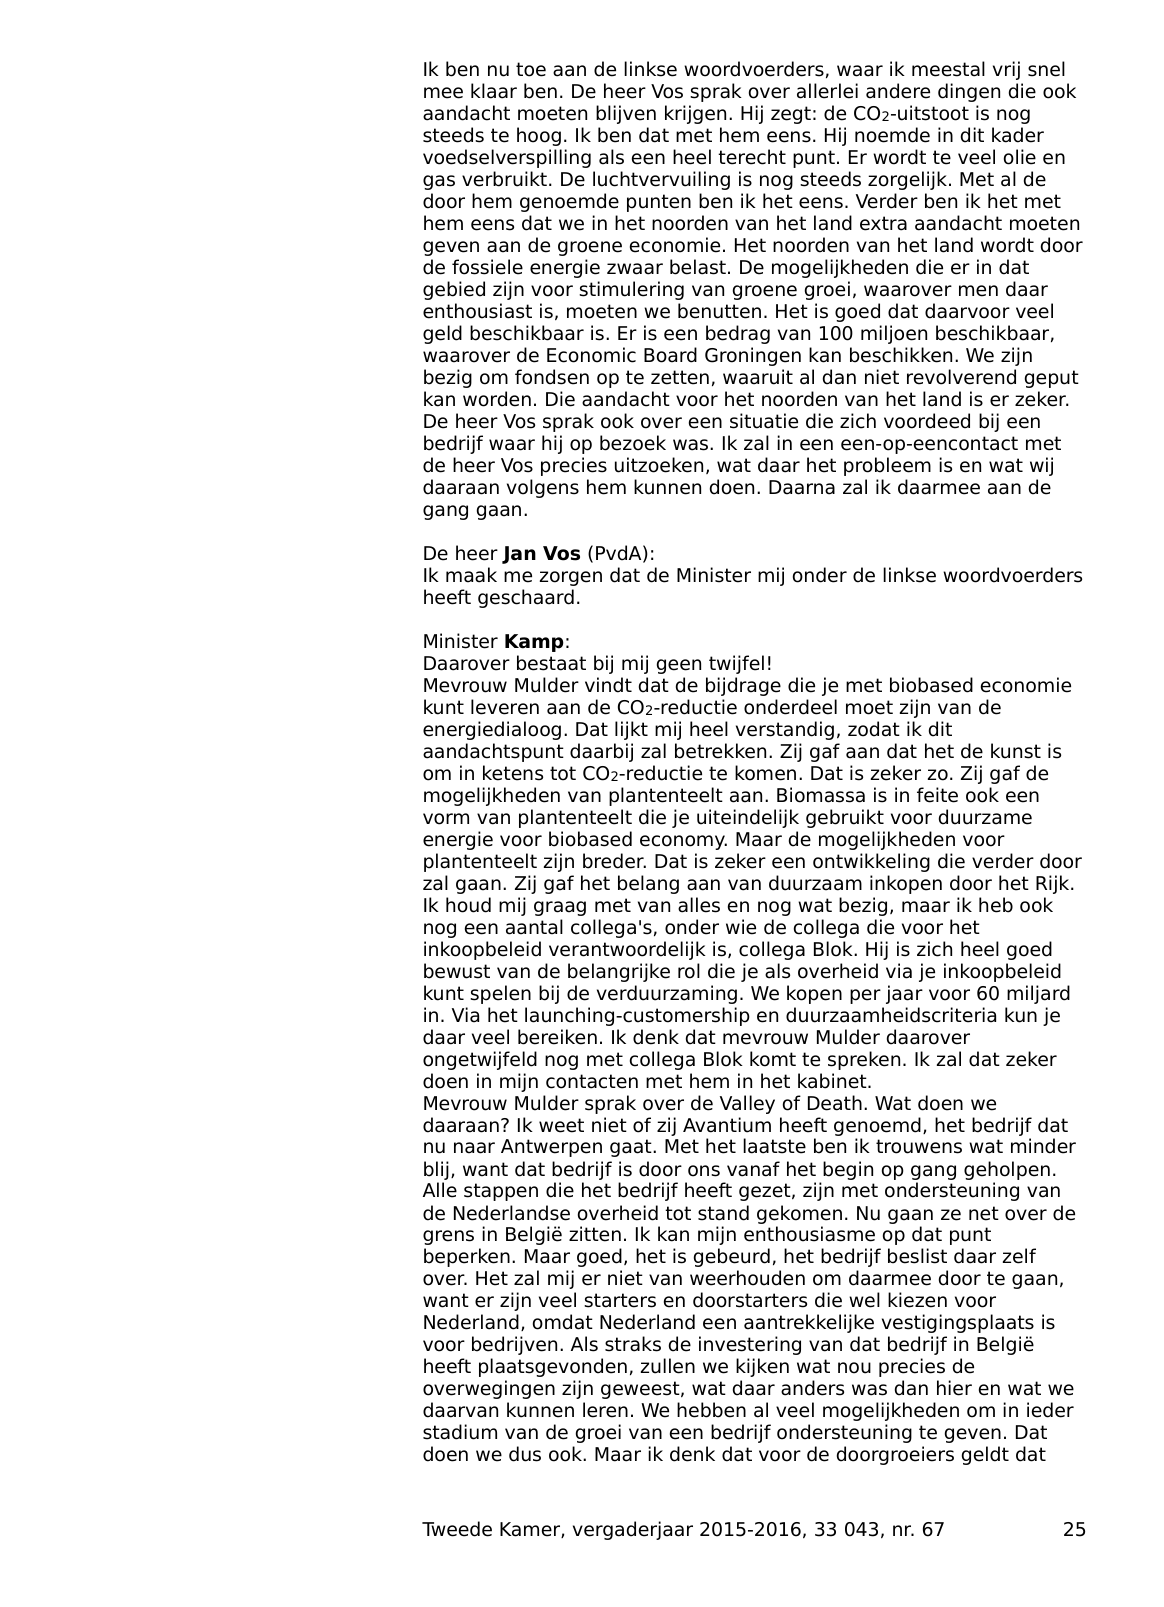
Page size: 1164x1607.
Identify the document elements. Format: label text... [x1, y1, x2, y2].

text De heer Jan Vos (PvdA): [422, 543, 1087, 565]
text Mevrouw Mulder vindt dat de bijdrage die je met biobased economie kunt leveren aan de CO2-reductie onderdeel moet zijn van de energiedialoog. Dat lijkt mij heel verstandig, zodat ik dit aandachtspunt daarbij zal betrekken. Zij gaf aan dat het de kunst is om in ketens tot CO2-reductie te komen. Dat is zeker zo. Zij gaf de mogelijkheden van plantenteelt aan. Biomassa is in feite ook een vorm van plantenteelt die je uiteindelijk gebruikt voor duurzame energie voor biobased economy. Maar de mogelijkheden voor plantenteelt zijn breder. Dat is zeker een ontwikkeling die verder door zal gaan. Zij gaf het belang aan van duurzaam inkopen door het Rijk. Ik houd mij graag met van alles en nog wat bezig, maar ik heb ook nog een aantal collega's, onder wie de collega die voor het inkoopbeleid verantwoordelijk is, collega Blok. Hij is zich heel goed bewust van de belangrijke rol die je als overheid via je inkoopbeleid kunt spelen bij de verduurzaming. We kopen per jaar voor 60 miljard in. Via het launching-customership en duurzaamheidscriteria kun je daar veel bereiken. Ik denk dat mevrouw Mulder daarover ongetwijfeld nog met collega Blok komt te spreken. Ik zal dat zeker doen in mijn contacten met hem in het kabinet. [422, 675, 1087, 1092]
text De heer Vos sprak ook over een situatie die zich voordeed bij een bedrijf waar hij op bezoek was. Ik zal in een een-op-eencontact met de heer Vos precies uitzoeken, wat daar het probleem is en wat wij daaraan volgens hem kunnen doen. Daarna zal ik daarmee aan de gang gaan. [422, 411, 1087, 521]
text Daarover bestaat bij mij geen twijfel! [422, 653, 1087, 675]
text Ik ben nu toe aan de linkse woordvoerders, waar ik meestal vrij snel mee klaar ben. De heer Vos sprak over allerlei andere dingen die ook aandacht moeten blijven krijgen. Hij zegt: de CO2-uitstoot is nog steeds te hoog. Ik ben dat met hem eens. Hij noemde in dit kader voedselverspilling als een heel terecht punt. Er wordt te veel olie en gas verbruikt. De luchtvervuiling is nog steeds zorgelijk. Met al de door hem genoemde punten ben ik het eens. Verder ben ik het met hem eens dat we in het noorden van het land extra aandacht moeten geven aan de groene economie. Het noorden van het land wordt door de fossiele energie zwaar belast. De mogelijkheden die er in dat gebied zijn voor stimulering van groene groei, waarover men daar enthousiast is, moeten we benutten. Het is goed dat daarvoor veel geld beschikbaar is. Er is een bedrag van 100 miljoen beschikbaar, waarover de Economic Board Groningen kan beschikken. We zijn bezig om fondsen op te zetten, waaruit al dan niet revolverend geput kan worden. Die aandacht voor het noorden van het land is er zeker. [422, 59, 1087, 411]
text Ik maak me zorgen dat de Minister mij onder de linkse woordvoerders heeft geschaard. [422, 565, 1087, 609]
text Mevrouw Mulder sprak over de Valley of Death. Wat doen we daaraan? Ik weet niet of zij Avantium heeft genoemd, het bedrijf dat nu naar Antwerpen gaat. Met het laatste ben ik trouwens wat minder blij, want dat bedrijf is door ons vanaf het begin op gang geholpen. Alle stappen die het bedrijf heeft gezet, zijn met ondersteuning van de Nederlandse overheid tot stand gekomen. Nu gaan ze net over de grens in België zitten. Ik kan mijn enthousiasme op dat punt beperken. Maar goed, het is gebeurd, het bedrijf beslist daar zelf over. Het zal mij er niet van weerhouden om daarmee door te gaan, want er zijn veel starters en doorstarters die wel kiezen voor Nederland, omdat Nederland een aantrekkelijke vestigingsplaats is voor bedrijven. Als straks de investering van dat bedrijf in België heeft plaatsgevonden, zullen we kijken wat nou precies de overwegingen zijn geweest, wat daar anders was dan hier en wat we daarvan kunnen leren. We hebben al veel mogelijkheden om in ieder stadium van de groei van een bedrijf ondersteuning te geven. Dat doen we dus ook. Maar ik denk dat voor de doorgroeiers geldt dat [422, 1092, 1087, 1466]
text Minister Kamp: [422, 631, 1087, 653]
